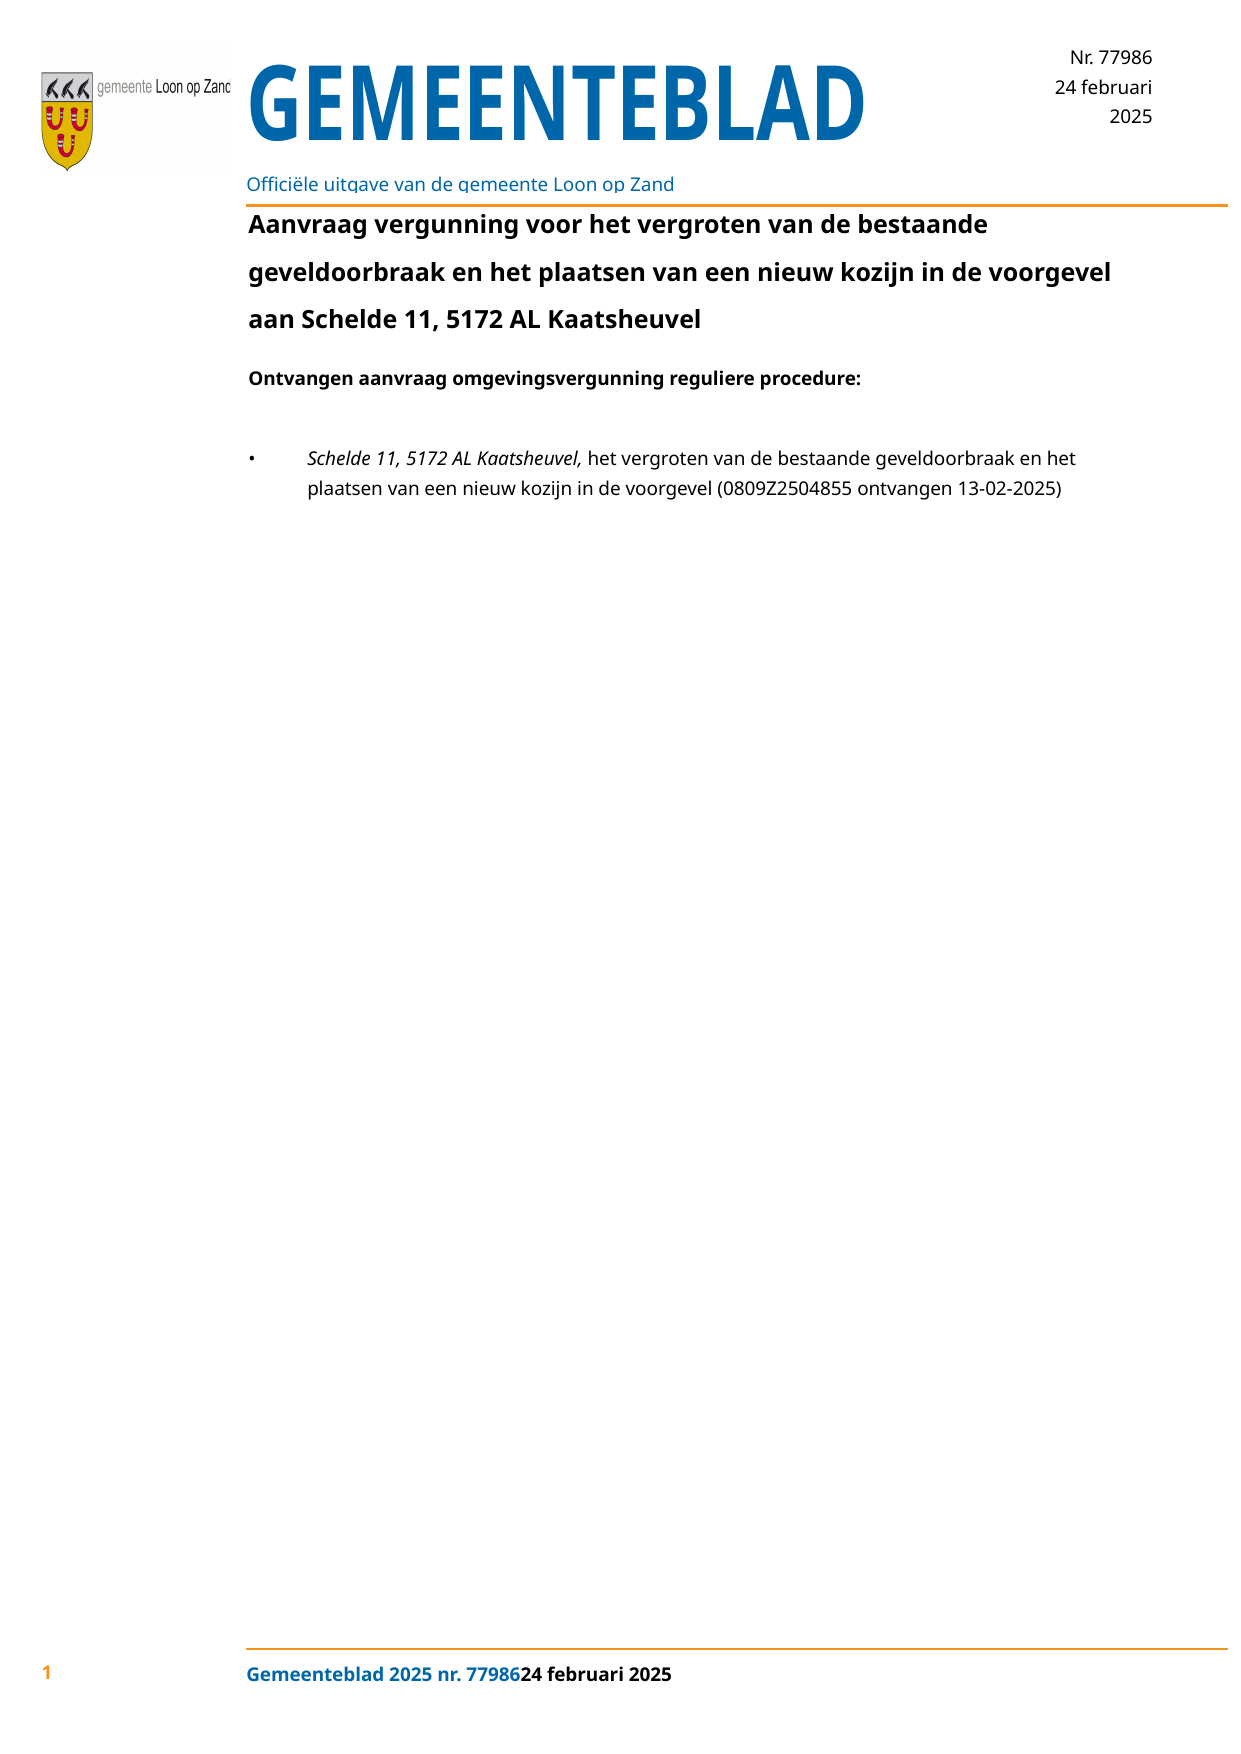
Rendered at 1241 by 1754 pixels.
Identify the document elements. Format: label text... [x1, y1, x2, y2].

text Aanvraag vergunning voor het vergroten van de bestaande geveldoorbraak en het plaatsen van een nieuw kozijn in de voorgevel aan Schelde 11, 5172 AL Kaatsheuvel [248, 207, 1152, 336]
text Ontvangen aanvraag omgevingsvergunning reguliere procedure: [248, 366, 1152, 391]
list Schelde 11, 5172 AL Kaatsheuvel, het vergroten van de bestaande geveldoorbraak en het plaatsen van een nieuw kozijn in de voorgevel (0809Z2504855 ontvangen 13-02-2025) [248, 446, 1152, 501]
picture [41, 47, 231, 172]
